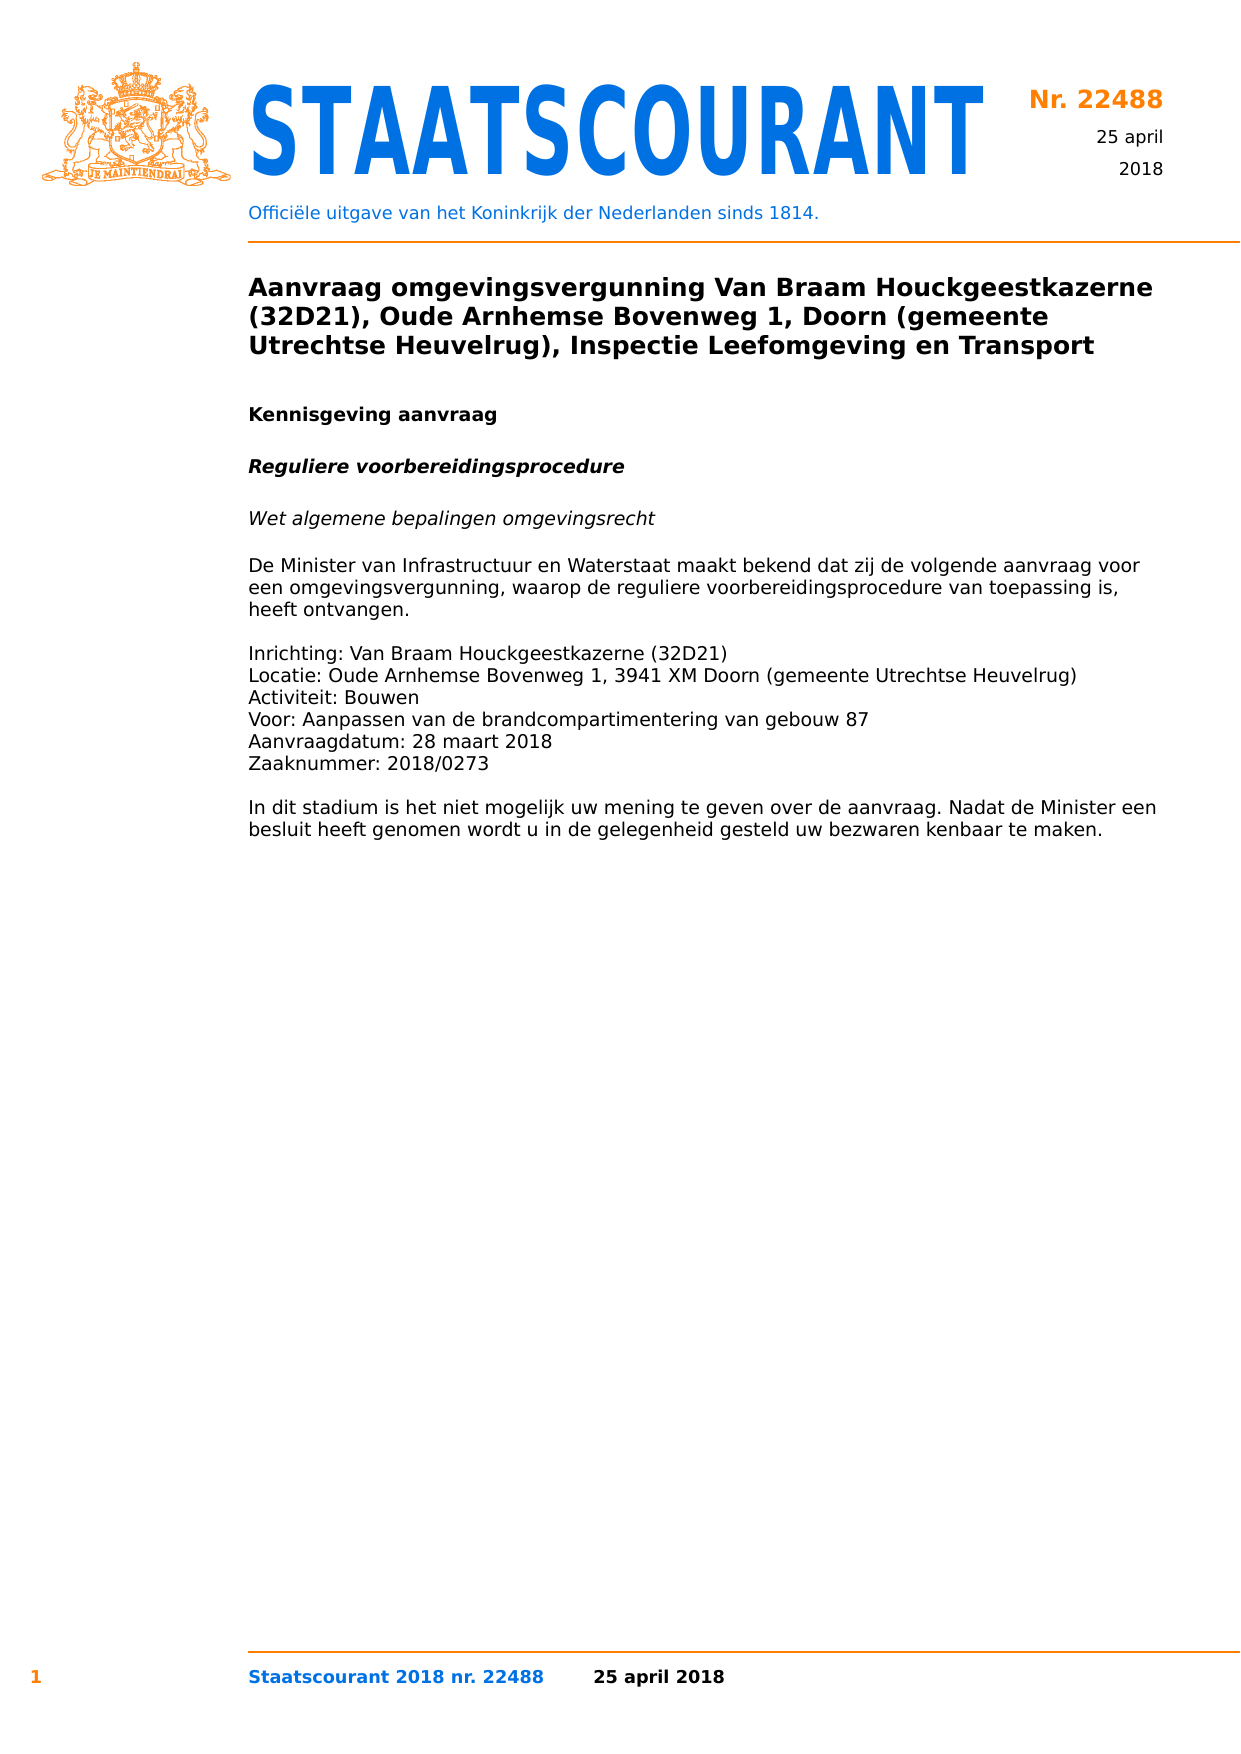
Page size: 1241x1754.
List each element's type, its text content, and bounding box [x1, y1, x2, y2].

text Locatie: Oude Arnhemse Bovenweg 1, 3941 XM Doorn (gemeente Utrechtse Heuvelrug) [248, 665, 1163, 687]
table_cell Officiële uitgave van het Koninkrijk der Nederlanden sinds 1814. [248, 203, 1240, 241]
subtitle Aanvraag omgevingsvergunning Van Braam Houckgeestkazerne (32D21), Oude Arnhemse Bovenweg 1, Doorn (gemeente Utrechtse Heuvelrug), Inspectie Leefomgeving en Transport [248, 273, 1163, 361]
table_header Nr. 22488 [998, 62, 1240, 121]
table_cell 2018 [998, 153, 1240, 203]
picture [41, 62, 231, 186]
text De Minister van Infrastructuur en Waterstaat maakt bekend dat zij de volgende aanvraag voor een omgevingsvergunning, waarop de reguliere voorbereidingsprocedure van toepassing is, heeft ontvangen. [248, 555, 1163, 621]
subtitle Reguliere voorbereidingsprocedure [248, 456, 1163, 478]
text Aanvraagdatum: 28 maart 2018 [248, 731, 1163, 753]
text Voor: Aanpassen van de brandcompartimentering van gebouw 87 [248, 709, 1163, 731]
table_header STAATSCOURANT [248, 62, 998, 203]
text Inrichting: Van Braam Houckgeestkazerne (32D21) [248, 643, 1163, 665]
table_header [25, 62, 248, 241]
subtitle Wet algemene bepalingen omgevingsrecht [248, 508, 1163, 530]
text In dit stadium is het niet mogelijk uw mening te geven over de aanvraag. Nadat de Minister een besluit heeft genomen wordt u in de gelegenheid gesteld uw bezwaren kenbaar te maken. [248, 797, 1163, 841]
table_cell 25 april [998, 121, 1240, 153]
subtitle Kennisgeving aanvraag [248, 404, 1163, 426]
text Zaaknummer: 2018/0273 [248, 753, 1163, 775]
text Activiteit: Bouwen [248, 687, 1163, 709]
